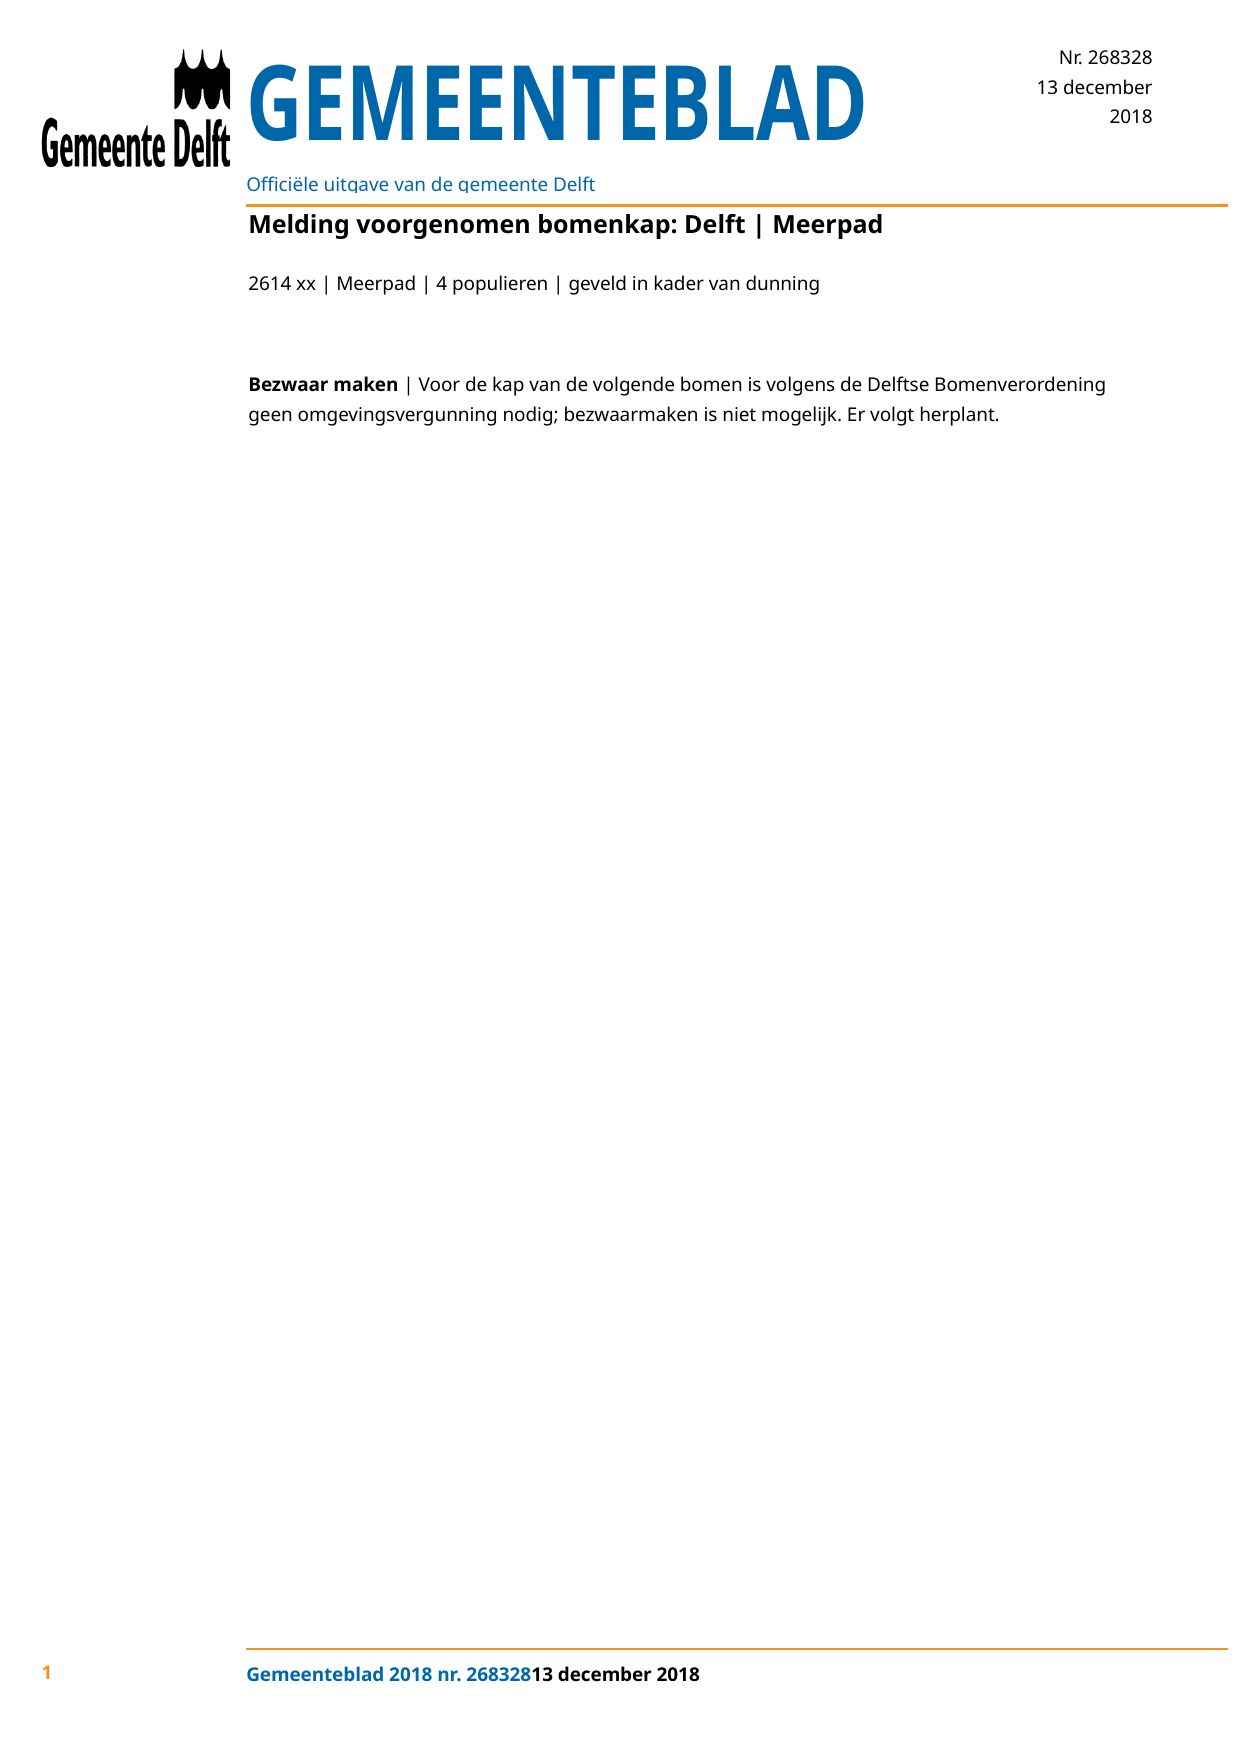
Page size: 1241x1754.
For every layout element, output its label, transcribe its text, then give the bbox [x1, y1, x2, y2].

text Bezwaar maken | Voor de kap van de volgende bomen is volgens de Delftse Bomenverordening geen omgevingsvergunning nodig; bezwaarmaken is niet mogelijk. Er volgt herplant. [248, 371, 1152, 426]
text Melding voorgenomen bomenkap: Delft | Meerpad [248, 207, 1152, 241]
picture [41, 47, 231, 172]
text 2614 xx | Meerpad | 4 populieren | geveld in kader van dunning [248, 270, 1152, 296]
